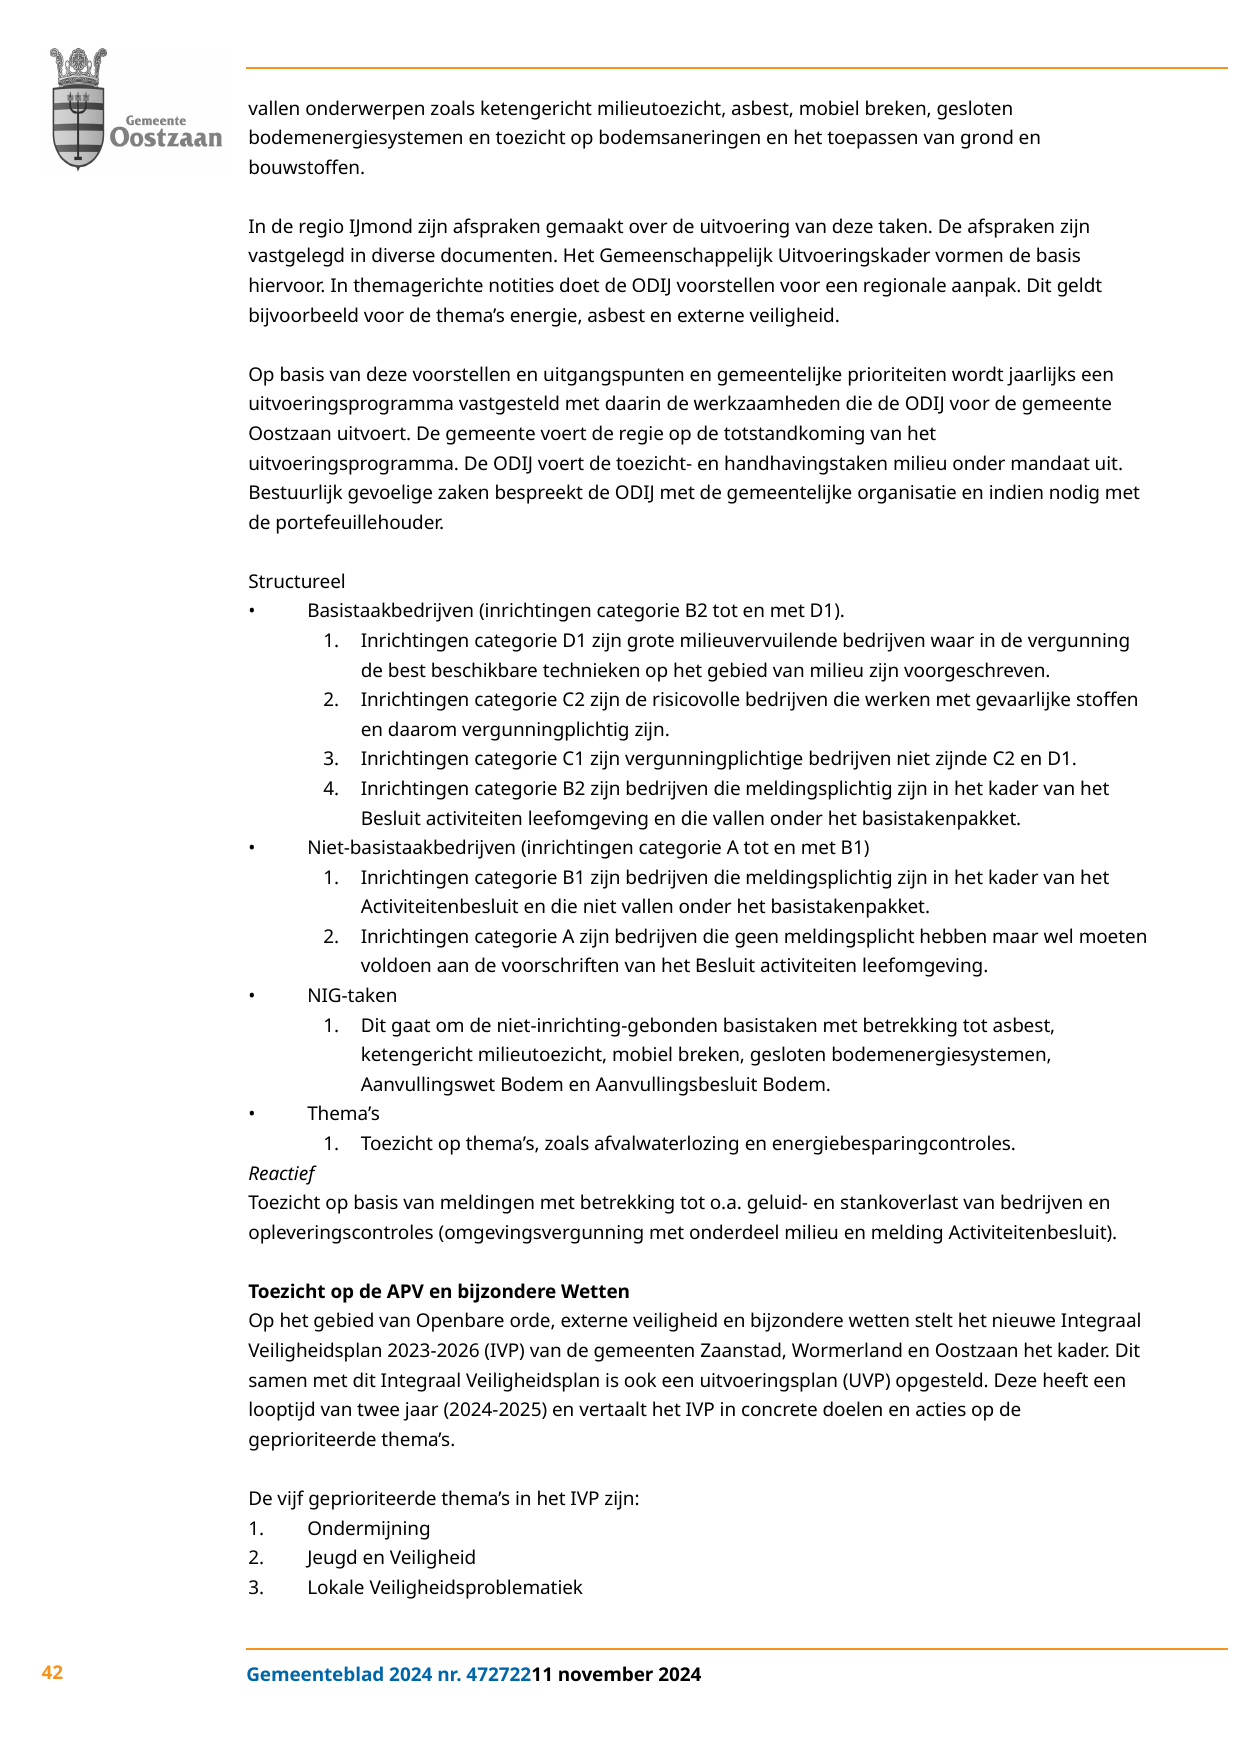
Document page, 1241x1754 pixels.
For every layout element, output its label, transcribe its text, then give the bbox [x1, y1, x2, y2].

text vallen onderwerpen zoals ketengericht milieutoezicht, asbest, mobiel breken, gesloten bodemenergiesystemen en toezicht op bodemsaneringen en het toepassen van grond en bouwstoffen. [248, 95, 1152, 180]
list Inrichtingen categorie A zijn bedrijven die geen meldingsplicht hebben maar wel moeten voldoen aan de voorschriften van het Besluit activiteiten leefomgeving. [323, 923, 1152, 978]
list Inrichtingen categorie B2 zijn bedrijven die meldingsplichtig zijn in het kader van het Besluit activiteiten leefomgeving en die vallen onder het basistakenpakket. [323, 775, 1152, 831]
list NIG-taken [248, 982, 1152, 1008]
list Inrichtingen categorie C2 zijn de risicovolle bedrijven die werken met gevaarlijke stoffen en daarom vergunningplichtig zijn. [323, 686, 1152, 742]
list Thema’s [248, 1101, 1152, 1126]
list Ondermijning [248, 1515, 1152, 1541]
list Toezicht op thema’s, zoals afvalwaterlozing en energiebesparingcontroles. [323, 1130, 1152, 1156]
list Niet-basistaakbedrijven (inrichtingen categorie A tot en met B1) [248, 834, 1152, 860]
text Op het gebied van Openbare orde, externe veiligheid en bijzondere wetten stelt het nieuwe Integraal Veiligheidsplan 2023-2026 (IVP) van de gemeenten Zaanstad, Wormerland en Oostzaan het kader. Dit samen met dit Integraal Veiligheidsplan is ook een uitvoeringsplan (UVP) opgesteld. Deze heeft een looptijd van twee jaar (2024-2025) en vertaalt het IVP in concrete doelen en acties op de geprioriteerde thema’s. [248, 1308, 1152, 1452]
list Inrichtingen categorie D1 zijn grote milieuvervuilende bedrijven waar in de vergunning de best beschikbare technieken op het gebied van milieu zijn voorgeschreven. [323, 627, 1152, 683]
list Inrichtingen categorie C1 zijn vergunningplichtige bedrijven niet zijnde C2 en D1. [323, 746, 1152, 771]
list Jeugd en Veiligheid [248, 1544, 1152, 1570]
text Toezicht op basis van meldingen met betrekking tot o.a. geluid- en stankoverlast van bedrijven en opleveringscontroles (omgevingsvergunning met onderdeel milieu en melding Activiteitenbesluit). [248, 1189, 1152, 1245]
text In de regio IJmond zijn afspraken gemaakt over de uitvoering van deze taken. De afspraken zijn vastgelegd in diverse documenten. Het Gemeenschappelijk Uitvoeringskader vormen de basis hiervoor. In themagerichte notities doet de ODIJ voorstellen voor een regionale aanpak. Dit geldt bijvoorbeeld voor de thema’s energie, asbest en externe veiligheid. [248, 213, 1152, 328]
picture [41, 47, 231, 172]
list Inrichtingen categorie B1 zijn bedrijven die meldingsplichtig zijn in het kader van het Activiteitenbesluit en die niet vallen onder het basistakenpakket. [323, 864, 1152, 919]
text Op basis van deze voorstellen en uitgangspunten en gemeentelijke prioriteiten wordt jaarlijks een uitvoeringsprogramma vastgesteld met daarin de werkzaamheden die de ODIJ voor de gemeente Oostzaan uitvoert. De gemeente voert de regie op de totstandkoming van het uitvoeringsprogramma. De ODIJ voert de toezicht- en handhavingstaken milieu onder mandaat uit. Bestuurlijk gevoelige zaken bespreekt de ODIJ met de gemeentelijke organisatie en indien nodig met de portefeuillehouder. [248, 361, 1152, 535]
list Dit gaat om de niet-inrichting-gebonden basistaken met betrekking tot asbest, ketengericht milieutoezicht, mobiel breken, gesloten bodemenergiesystemen, Aanvullingswet Bodem en Aanvullingsbesluit Bodem. [323, 1012, 1152, 1097]
text Reactief [248, 1160, 1152, 1186]
list Lokale Veiligheidsproblematiek [248, 1574, 1152, 1600]
list Basistaakbedrijven (inrichtingen categorie B2 tot en met D1). [248, 598, 1152, 623]
text De vijf geprioriteerde thema’s in het IVP zijn: [248, 1485, 1152, 1511]
text Structureel [248, 568, 1152, 594]
text Toezicht op de APV en bijzondere Wetten [248, 1278, 1152, 1304]
